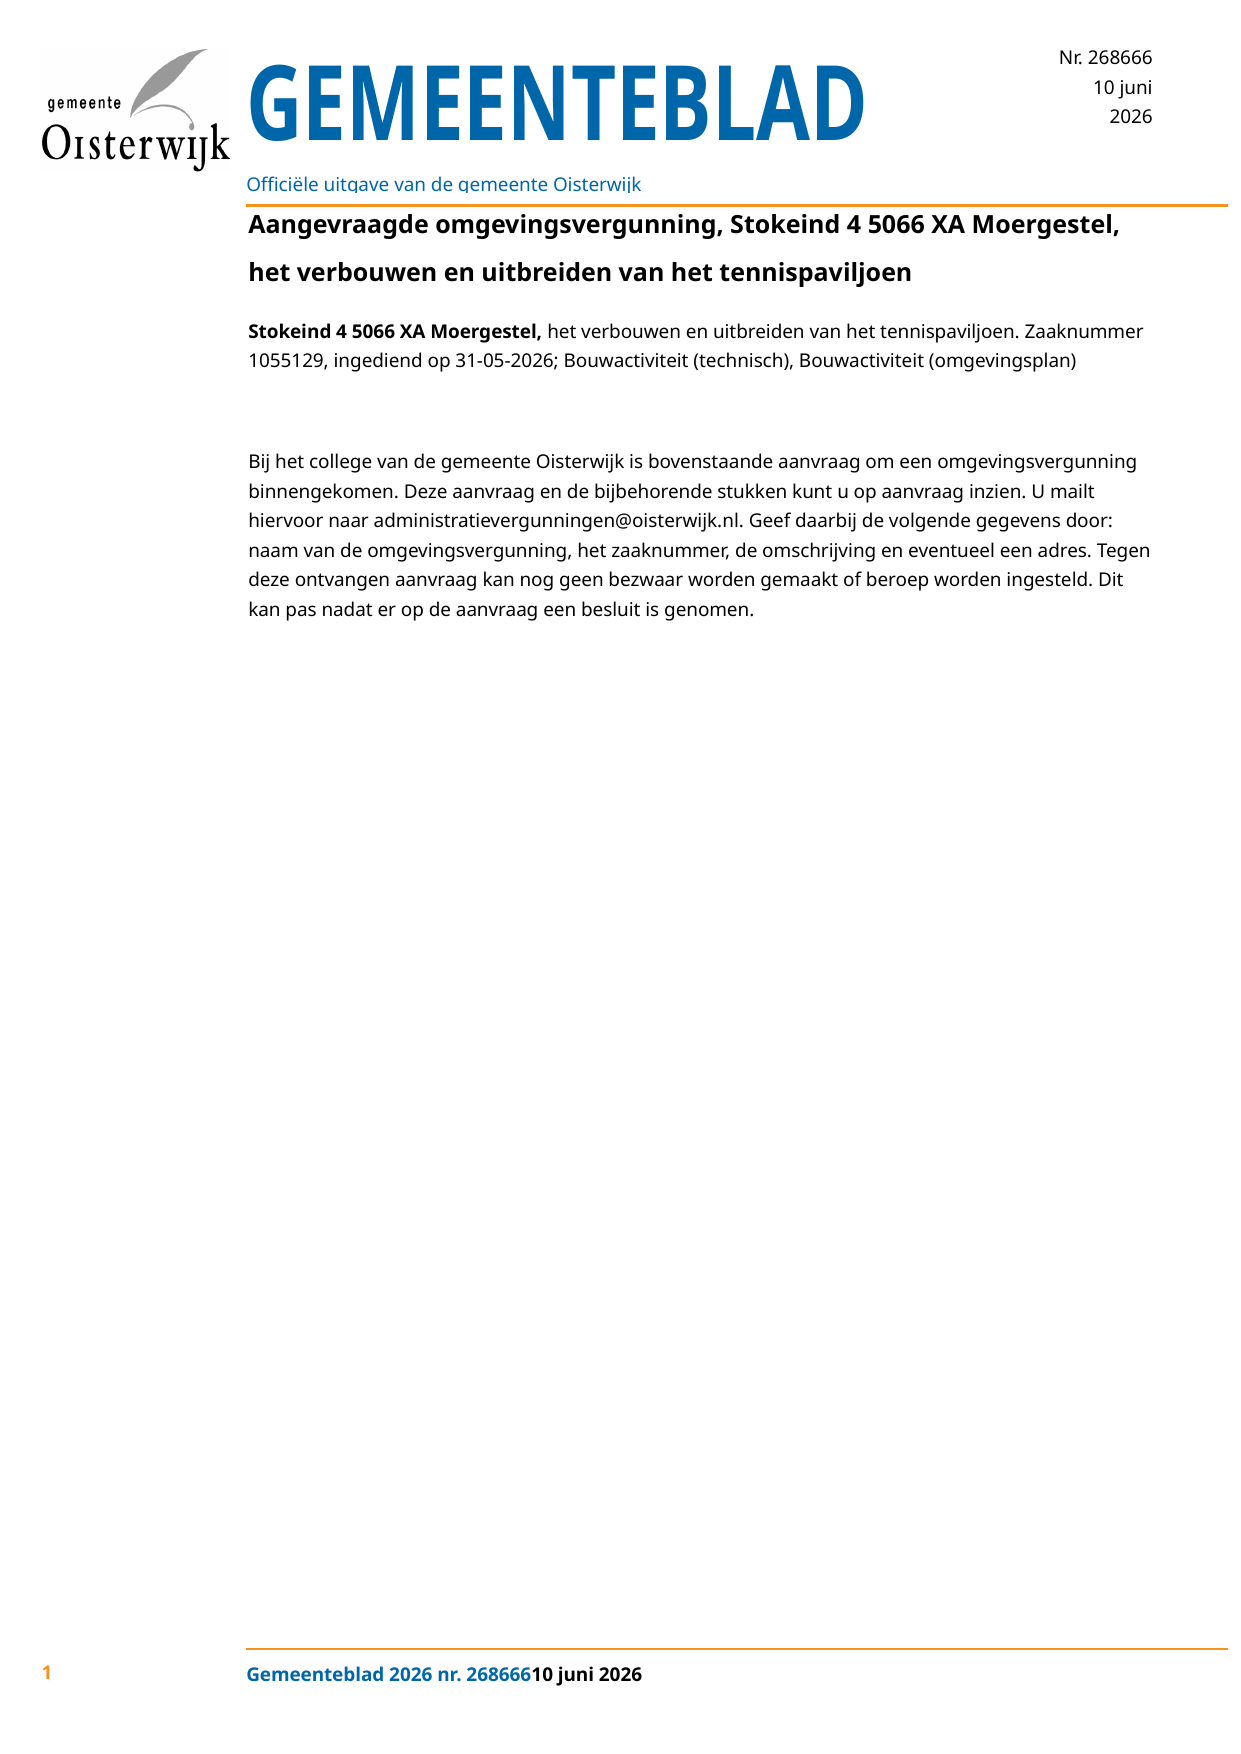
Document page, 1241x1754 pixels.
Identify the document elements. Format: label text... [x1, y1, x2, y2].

text Bij het college van de gemeente Oisterwijk is bovenstaande aanvraag om een omgevingsvergunning binnengekomen. Deze aanvraag en de bijbehorende stukken kunt u op aanvraag inzien. U mailt hiervoor naar administratievergunningen@oisterwijk.nl. Geef daarbij de volgende gegevens door: naam van de omgevingsvergunning, het zaaknummer, de omschrijving en eventueel een adres. Tegen deze ontvangen aanvraag kan nog geen bezwaar worden gemaakt of beroep worden ingesteld. Dit kan pas nadat er op de aanvraag een besluit is genomen. [248, 448, 1152, 622]
text Aangevraagde omgevingsvergunning, Stokeind 4 5066 XA Moergestel, het verbouwen en uitbreiden van het tennispaviljoen [248, 207, 1152, 288]
picture [41, 47, 231, 172]
text Stokeind 4 5066 XA Moergestel, het verbouwen en uitbreiden van het tennispaviljoen. Zaaknummer 1055129, ingediend op 31-05-2026; Bouwactiviteit (technisch), Bouwactiviteit (omgevingsplan) [248, 318, 1152, 373]
